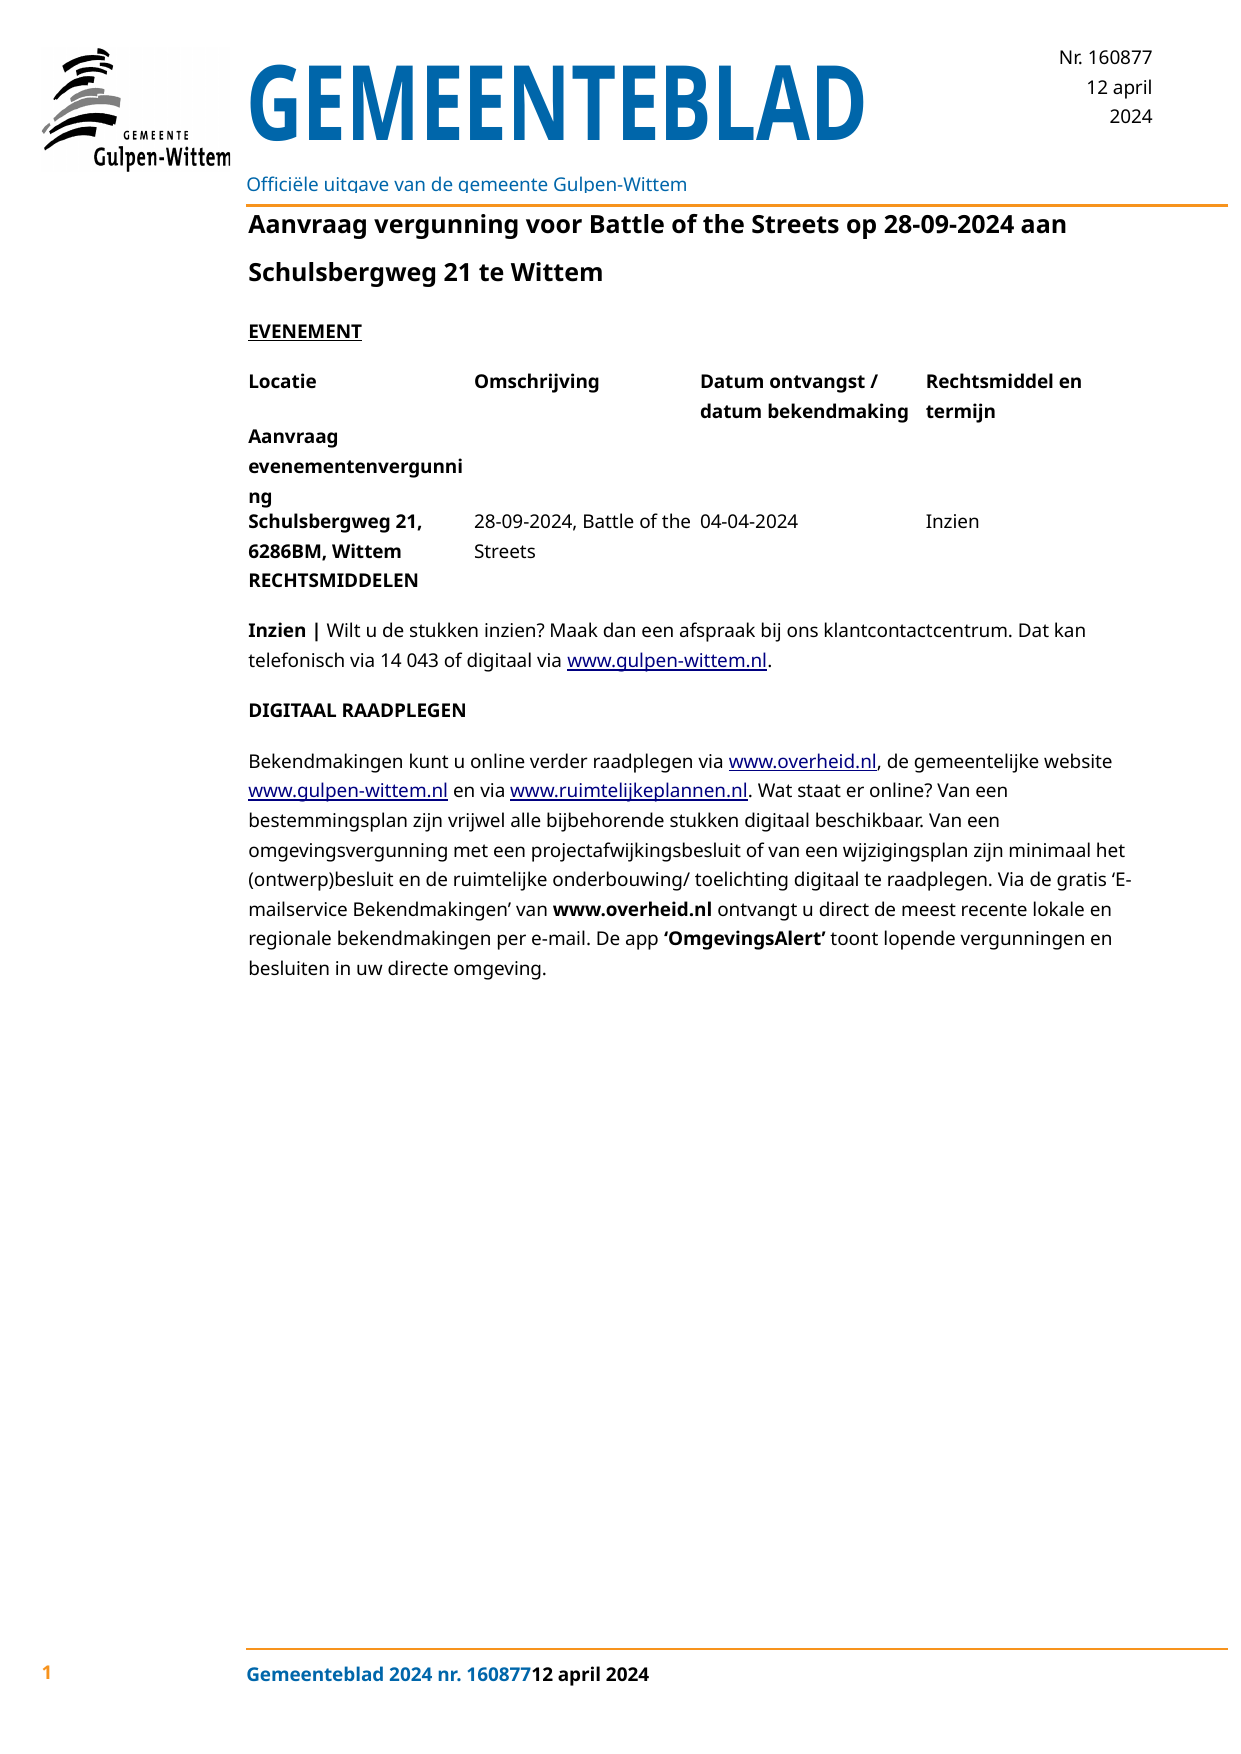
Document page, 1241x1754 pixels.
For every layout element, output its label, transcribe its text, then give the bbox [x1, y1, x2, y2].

text Bekendmakingen kunt u online verder raadplegen via www.overheid.nl, de gemeentelijke website www.gulpen-wittem.nl en via www.ruimtelijkeplannen.nl. Wat staat er online? Van een bestemmingsplan zijn vrijwel alle bijbehorende stukken digitaal beschikbaar. Van een omgevingsvergunning met een projectafwijkingsbesluit of van een wijzigingsplan zijn minimaal het (ontwerp)besluit en de ruimtelijke onderbouwing/ toelichting digitaal te raadplegen. Via de gratis ‘E-mailservice Bekendmakingen’ van www.overheid.nl ontvangt u direct de meest recente lokale en regionale bekendmakingen per e-mail. De app ‘OmgevingsAlert’ toont lopende vergunningen en besluiten in uw directe omgeving. [248, 748, 1152, 981]
table_cell Inzien [926, 509, 1152, 564]
table_cell [700, 424, 926, 509]
text DIGITAAL RAADPLEGEN [248, 698, 1152, 723]
table_cell 28-09-2024, Battle of the Streets [474, 509, 700, 564]
table_cell [926, 424, 1152, 509]
text RECHTSMIDDELEN [248, 567, 1152, 593]
text EVENEMENT [248, 318, 1152, 344]
table_cell [474, 424, 700, 509]
table_header Rechtsmiddel en termijn [926, 369, 1152, 424]
table_cell 04-04-2024 [700, 509, 926, 564]
table_header Datum ontvangst / datum bekendmaking [700, 369, 926, 424]
table_cell Aanvraag evenementenvergunning [248, 424, 474, 509]
table_header Locatie [248, 369, 474, 424]
picture [41, 47, 231, 172]
text Aanvraag vergunning voor Battle of the Streets op 28-09-2024 aan Schulsbergweg 21 te Wittem [248, 207, 1152, 288]
table_cell Schulsbergweg 21, 6286BM, Wittem [248, 509, 474, 564]
table_header Omschrijving [474, 369, 700, 424]
text Inzien | Wilt u de stukken inzien? Maak dan een afspraak bij ons klantcontactcentrum. Dat kan telefonisch via 14 043 of digitaal via www.gulpen-wittem.nl. [248, 618, 1152, 673]
